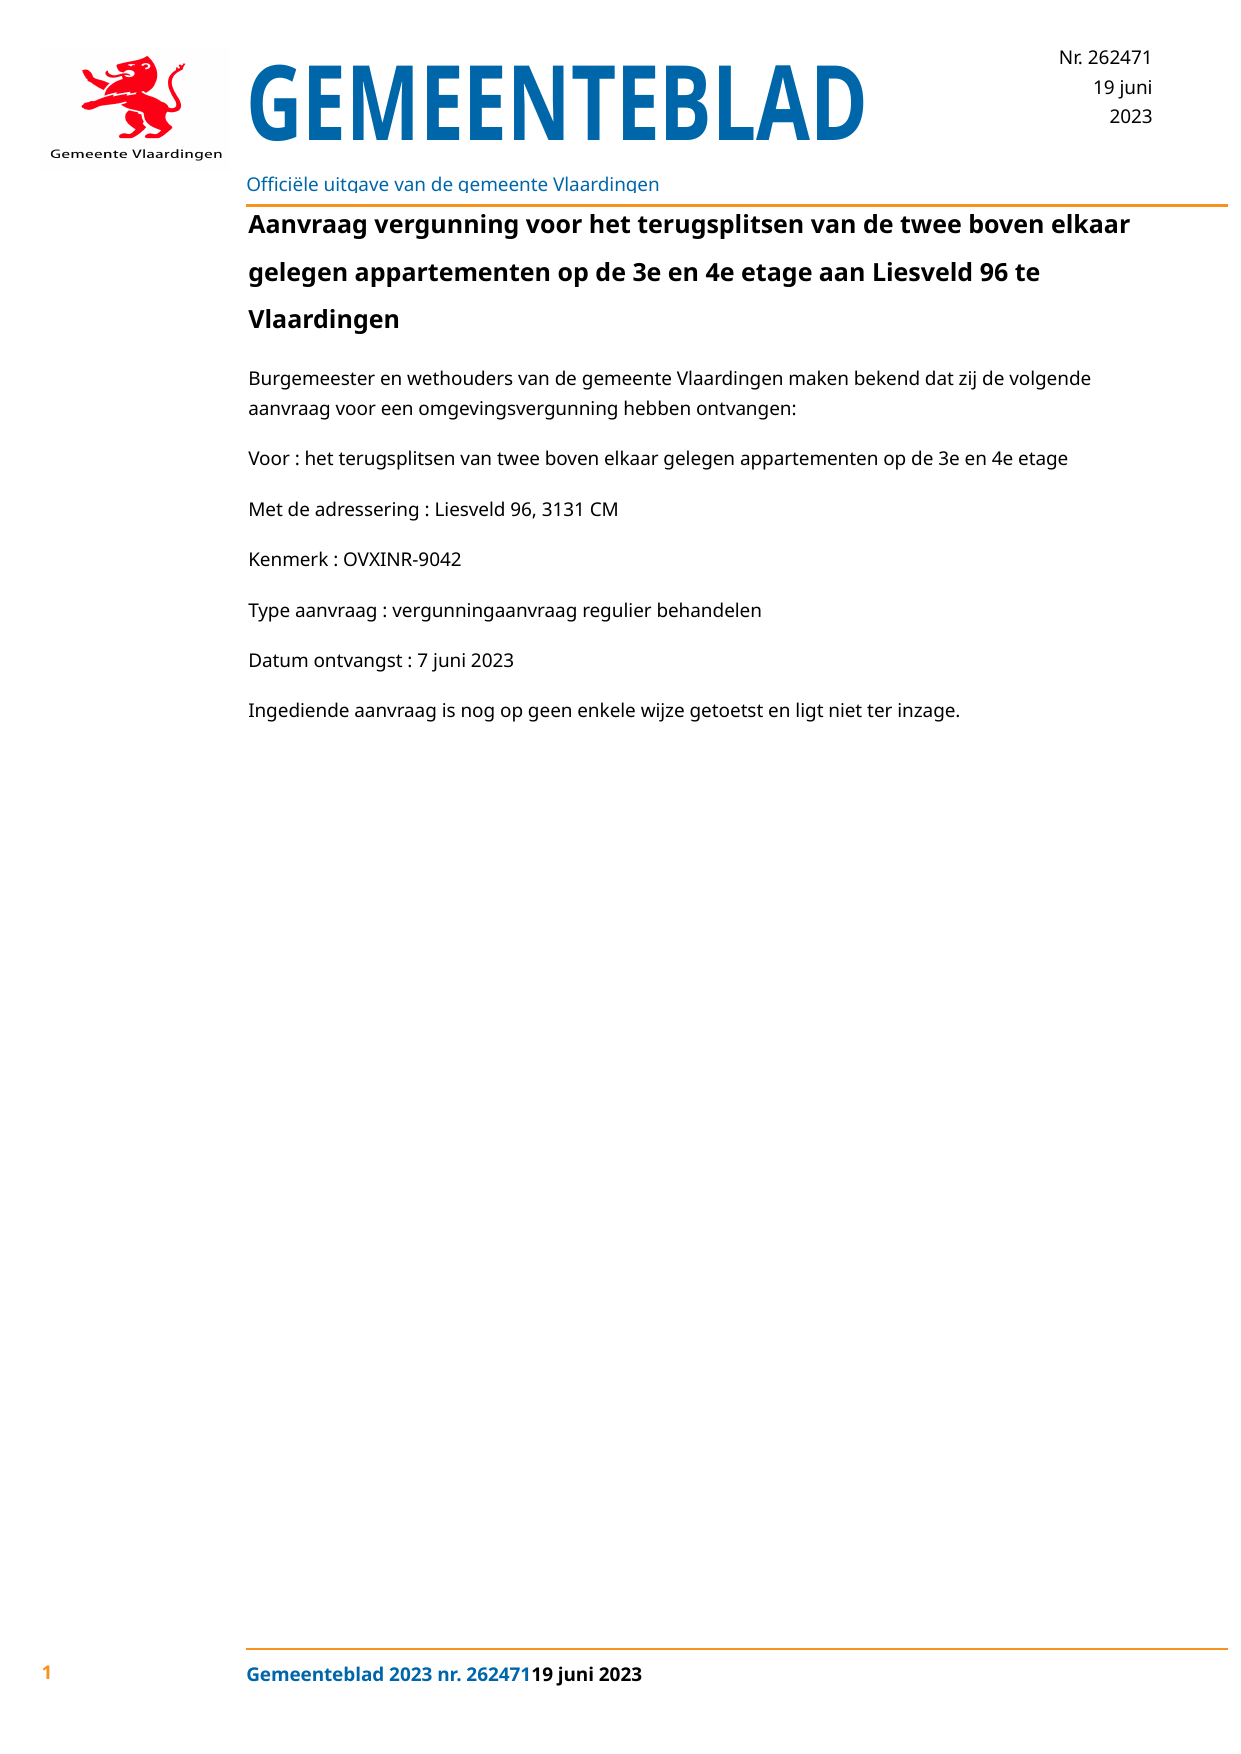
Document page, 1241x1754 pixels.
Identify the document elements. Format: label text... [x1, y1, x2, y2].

text Kenmerk : OVXINR-9042 [248, 546, 1152, 572]
text Aanvraag vergunning voor het terugsplitsen van de twee boven elkaar gelegen appartementen op de 3e en 4e etage aan Liesveld 96 te Vlaardingen [248, 207, 1152, 336]
text Ingediende aanvraag is nog op geen enkele wijze getoetst en ligt niet ter inzage. [248, 698, 1152, 723]
picture [41, 47, 231, 172]
text Met de adressering : Liesveld 96, 3131 CM [248, 496, 1152, 522]
text Burgemeester en wethouders van de gemeente Vlaardingen maken bekend dat zij de volgende aanvraag voor een omgevingsvergunning hebben ontvangen: [248, 366, 1152, 421]
text Type aanvraag : vergunningaanvraag regulier behandelen [248, 597, 1152, 622]
text Voor : het terugsplitsen van twee boven elkaar gelegen appartementen op de 3e en 4e etage [248, 446, 1152, 471]
text Datum ontvangst : 7 juni 2023 [248, 647, 1152, 673]
